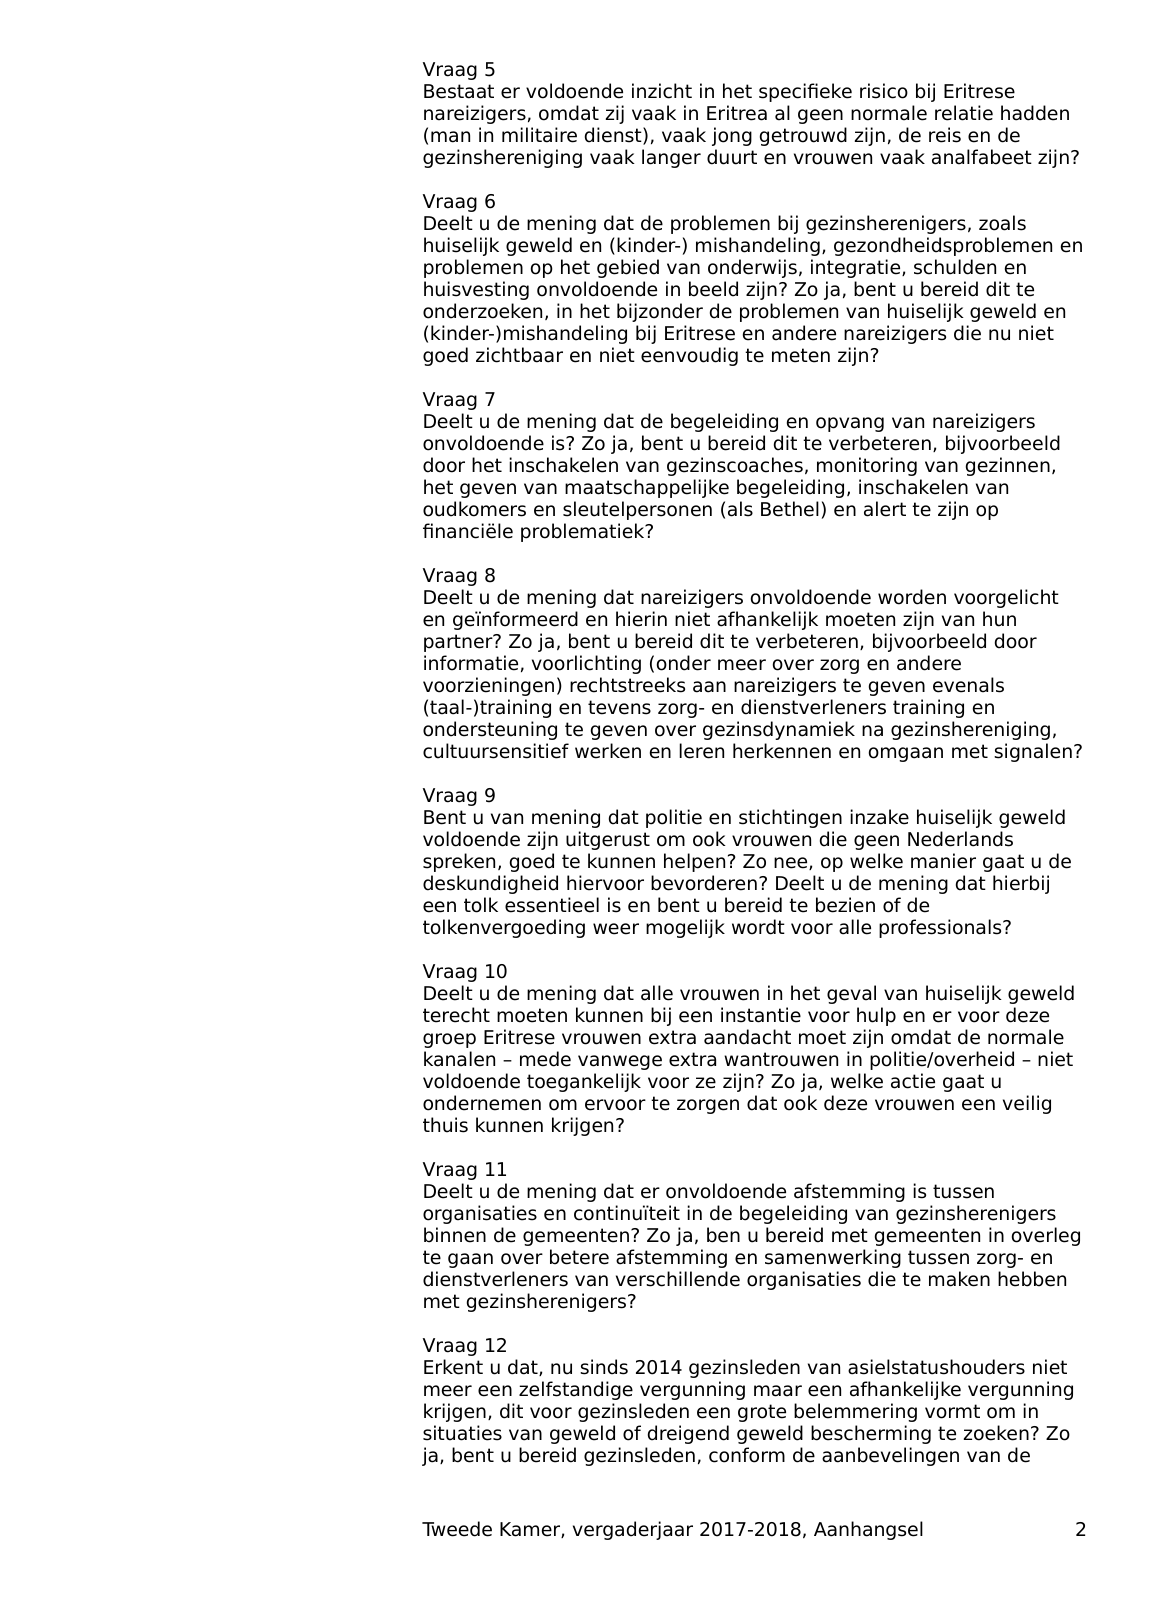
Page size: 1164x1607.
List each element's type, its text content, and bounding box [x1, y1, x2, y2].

text Deelt u de mening dat alle vrouwen in het geval van huiselijk geweld terecht moeten kunnen bij een instantie voor hulp en er voor deze groep Eritrese vrouwen extra aandacht moet zijn omdat de normale kanalen – mede vanwege extra wantrouwen in politie/overheid – niet voldoende toegankelijk voor ze zijn? Zo ja, welke actie gaat u ondernemen om ervoor te zorgen dat ook deze vrouwen een veilig thuis kunnen krijgen? [422, 983, 1087, 1137]
text Bent u van mening dat politie en stichtingen inzake huiselijk geweld voldoende zijn uitgerust om ook vrouwen die geen Nederlands spreken, goed te kunnen helpen? Zo nee, op welke manier gaat u de deskundigheid hiervoor bevorderen? Deelt u de mening dat hierbij een tolk essentieel is en bent u bereid te bezien of de tolkenvergoeding weer mogelijk wordt voor alle professionals? [422, 807, 1087, 939]
text Deelt u de mening dat de problemen bij gezinsherenigers, zoals huiselijk geweld en (kinder-) mishandeling, gezondheidsproblemen en problemen op het gebied van onderwijs, integratie, schulden en huisvesting onvoldoende in beeld zijn? Zo ja, bent u bereid dit te onderzoeken, in het bijzonder de problemen van huiselijk geweld en (kinder-)mishandeling bij Eritrese en andere nareizigers die nu niet goed zichtbaar en niet eenvoudig te meten zijn? [422, 213, 1087, 367]
text Vraag 8 [422, 565, 1087, 587]
text Vraag 10 [422, 961, 1087, 983]
text Vraag 5 [422, 59, 1087, 81]
text Vraag 9 [422, 785, 1087, 807]
text Erkent u dat, nu sinds 2014 gezinsleden van asielstatushouders niet meer een zelfstandige vergunning maar een afhankelijke vergunning krijgen, dit voor gezinsleden een grote belemmering vormt om in situaties van geweld of dreigend geweld bescherming te zoeken? Zo ja, bent u bereid gezinsleden, conform de aanbevelingen van de [422, 1357, 1087, 1467]
text Deelt u de mening dat er onvoldoende afstemming is tussen organisaties en continuïteit in de begeleiding van gezinsherenigers binnen de gemeenten? Zo ja, ben u bereid met gemeenten in overleg te gaan over betere afstemming en samenwerking tussen zorg- en dienstverleners van verschillende organisaties die te maken hebben met gezinsherenigers? [422, 1181, 1087, 1313]
text Vraag 12 [422, 1335, 1087, 1357]
text Deelt u de mening dat nareizigers onvoldoende worden voorgelicht en geïnformeerd en hierin niet afhankelijk moeten zijn van hun partner? Zo ja, bent u bereid dit te verbeteren, bijvoorbeeld door informatie, voorlichting (onder meer over zorg en andere voorzieningen) rechtstreeks aan nareizigers te geven evenals (taal-)training en tevens zorg- en dienstverleners training en ondersteuning te geven over gezinsdynamiek na gezinshereniging, cultuursensitief werken en leren herkennen en omgaan met signalen? [422, 587, 1087, 763]
text Deelt u de mening dat de begeleiding en opvang van nareizigers onvoldoende is? Zo ja, bent u bereid dit te verbeteren, bijvoorbeeld door het inschakelen van gezinscoaches, monitoring van gezinnen, het geven van maatschappelijke begeleiding, inschakelen van oudkomers en sleutelpersonen (als Bethel) en alert te zijn op financiële problematiek? [422, 411, 1087, 543]
text Bestaat er voldoende inzicht in het specifieke risico bij Eritrese nareizigers, omdat zij vaak in Eritrea al geen normale relatie hadden (man in militaire dienst), vaak jong getrouwd zijn, de reis en de gezinshereniging vaak langer duurt en vrouwen vaak analfabeet zijn? [422, 81, 1087, 169]
text Vraag 7 [422, 389, 1087, 411]
text Vraag 6 [422, 191, 1087, 213]
text Vraag 11 [422, 1159, 1087, 1181]
